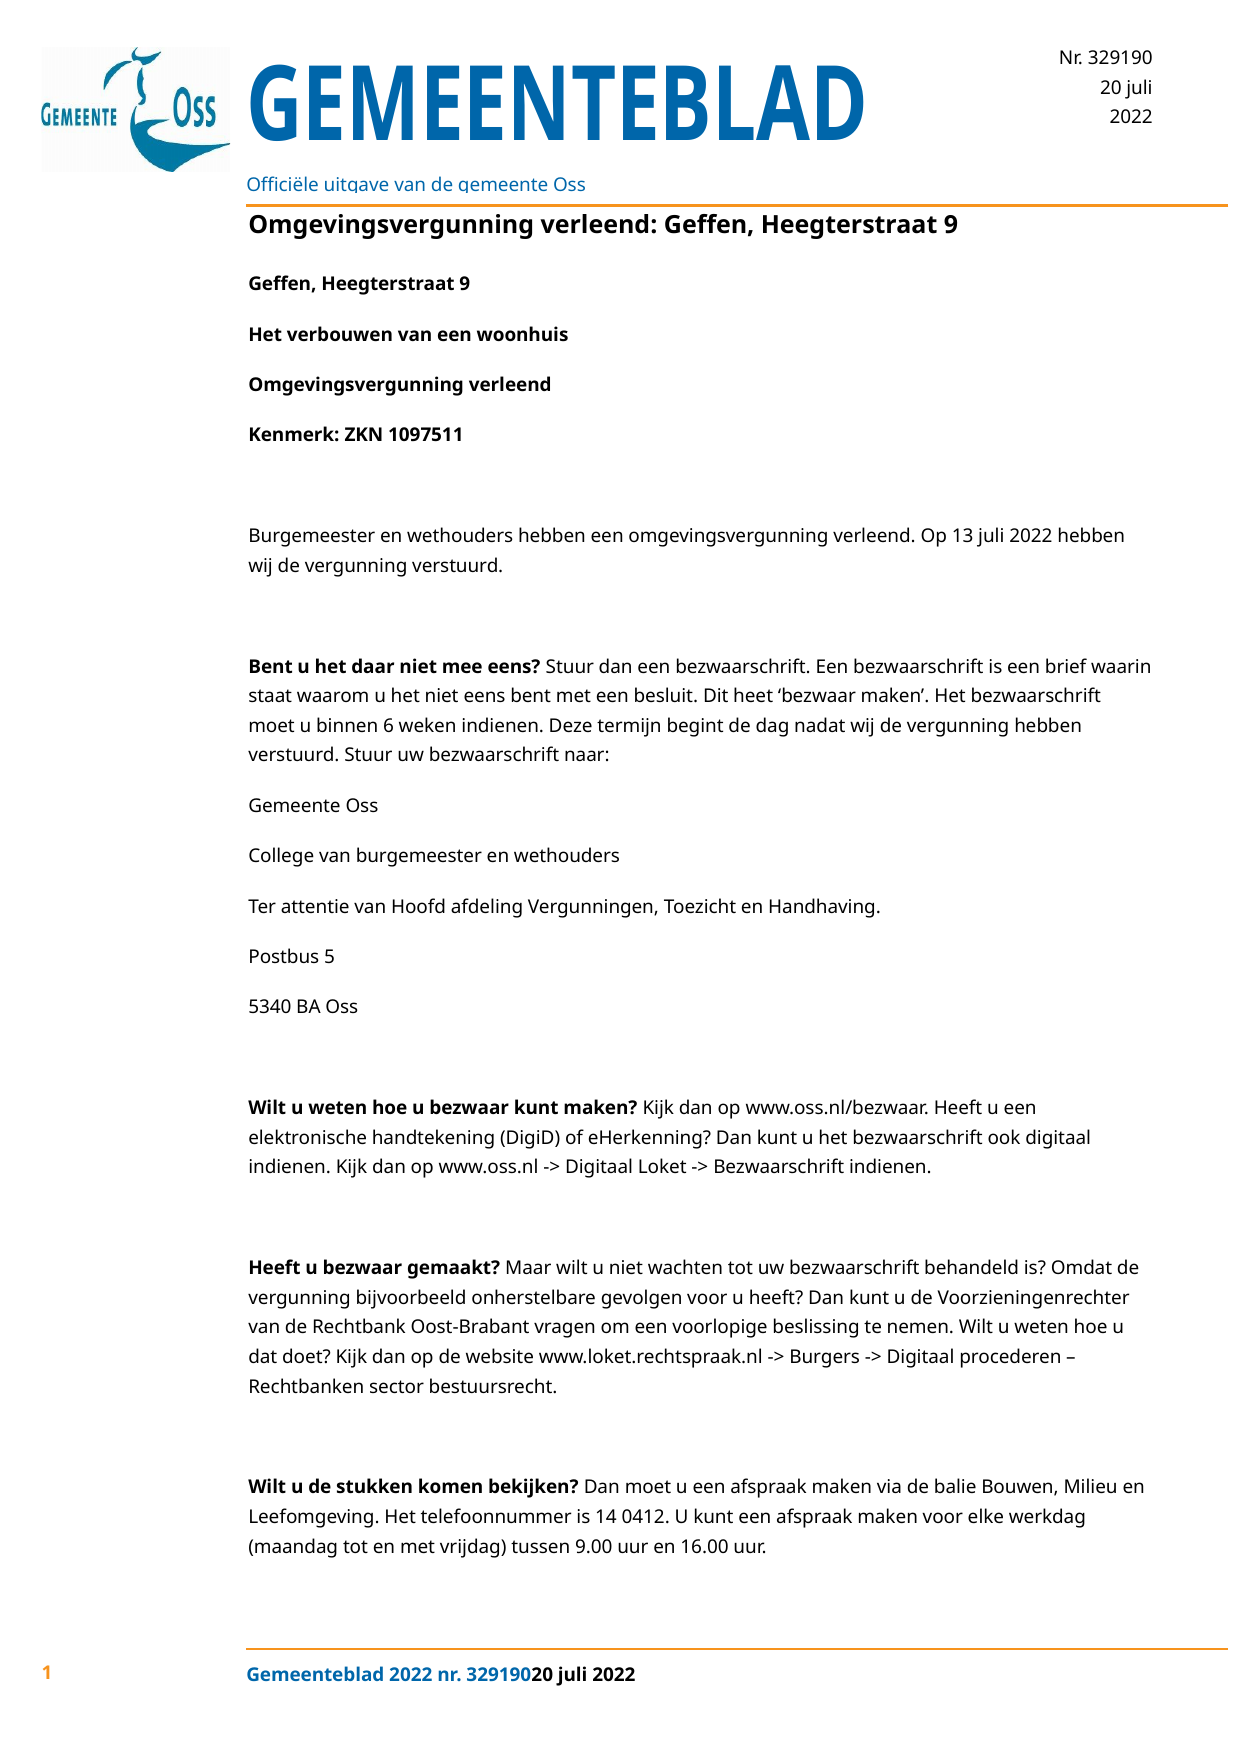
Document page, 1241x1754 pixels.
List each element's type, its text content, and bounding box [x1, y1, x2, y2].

text Bent u het daar niet mee eens? Stuur dan een bezwaarschrift. Een bezwaarschrift is een brief waarin staat waarom u het niet eens bent met een besluit. Dit heet ‘bezwaar maken’. Het bezwaarschrift moet u binnen 6 weken indienen. Deze termijn begint de dag nadat wij de vergunning hebben verstuurd. Stuur uw bezwaarschrift naar: [248, 653, 1152, 767]
text Omgevingsvergunning verleend [248, 371, 1152, 397]
text Gemeente Oss [248, 792, 1152, 818]
text Ter attentie van Hoofd afdeling Vergunningen, Toezicht en Handhaving. [248, 893, 1152, 918]
text Geffen, Heegterstraat 9 [248, 270, 1152, 296]
text Heeft u bezwaar gemaakt? Maar wilt u niet wachten tot uw bezwaarschrift behandeld is? Omdat de vergunning bijvoorbeeld onherstelbare gevolgen voor u heeft? Dan kunt u de Voorzieningenrechter van de Rechtbank Oost-Brabant vragen om een voorlopige beslissing te nemen. Wilt u weten hoe u dat doet? Kijk dan op de website www.loket.rechtspraak.nl -> Burgers -> Digitaal procederen – Rechtbanken sector bestuursrecht. [248, 1254, 1152, 1398]
picture [41, 47, 231, 172]
text Wilt u de stukken komen bekijken? Dan moet u een afspraak maken via de balie Bouwen, Milieu en Leefomgeving. Het telefoonnummer is 14 0412. U kunt een afspraak maken voor elke werkdag (maandag tot en met vrijdag) tussen 9.00 uur en 16.00 uur. [248, 1474, 1152, 1558]
text College van burgemeester en wethouders [248, 842, 1152, 868]
text Postbus 5 [248, 943, 1152, 969]
text Kenmerk: ZKN 1097511 [248, 422, 1152, 447]
text Burgemeester en wethouders hebben een omgevingsvergunning verleend. Op 13 juli 2022 hebben wij de vergunning verstuurd. [248, 522, 1152, 578]
text Omgevingsvergunning verleend: Geffen, Heegterstraat 9 [248, 207, 1152, 241]
text Wilt u weten hoe u bezwaar kunt maken? Kijk dan op www.oss.nl/bezwaar. Heeft u een elektronische handtekening (DigiD) of eHerkenning? Dan kunt u het bezwaarschrift ook digitaal indienen. Kijk dan op www.oss.nl -> Digitaal Loket -> Bezwaarschrift indienen. [248, 1094, 1152, 1179]
text 5340 BA Oss [248, 994, 1152, 1019]
text Het verbouwen van een woonhuis [248, 321, 1152, 346]
